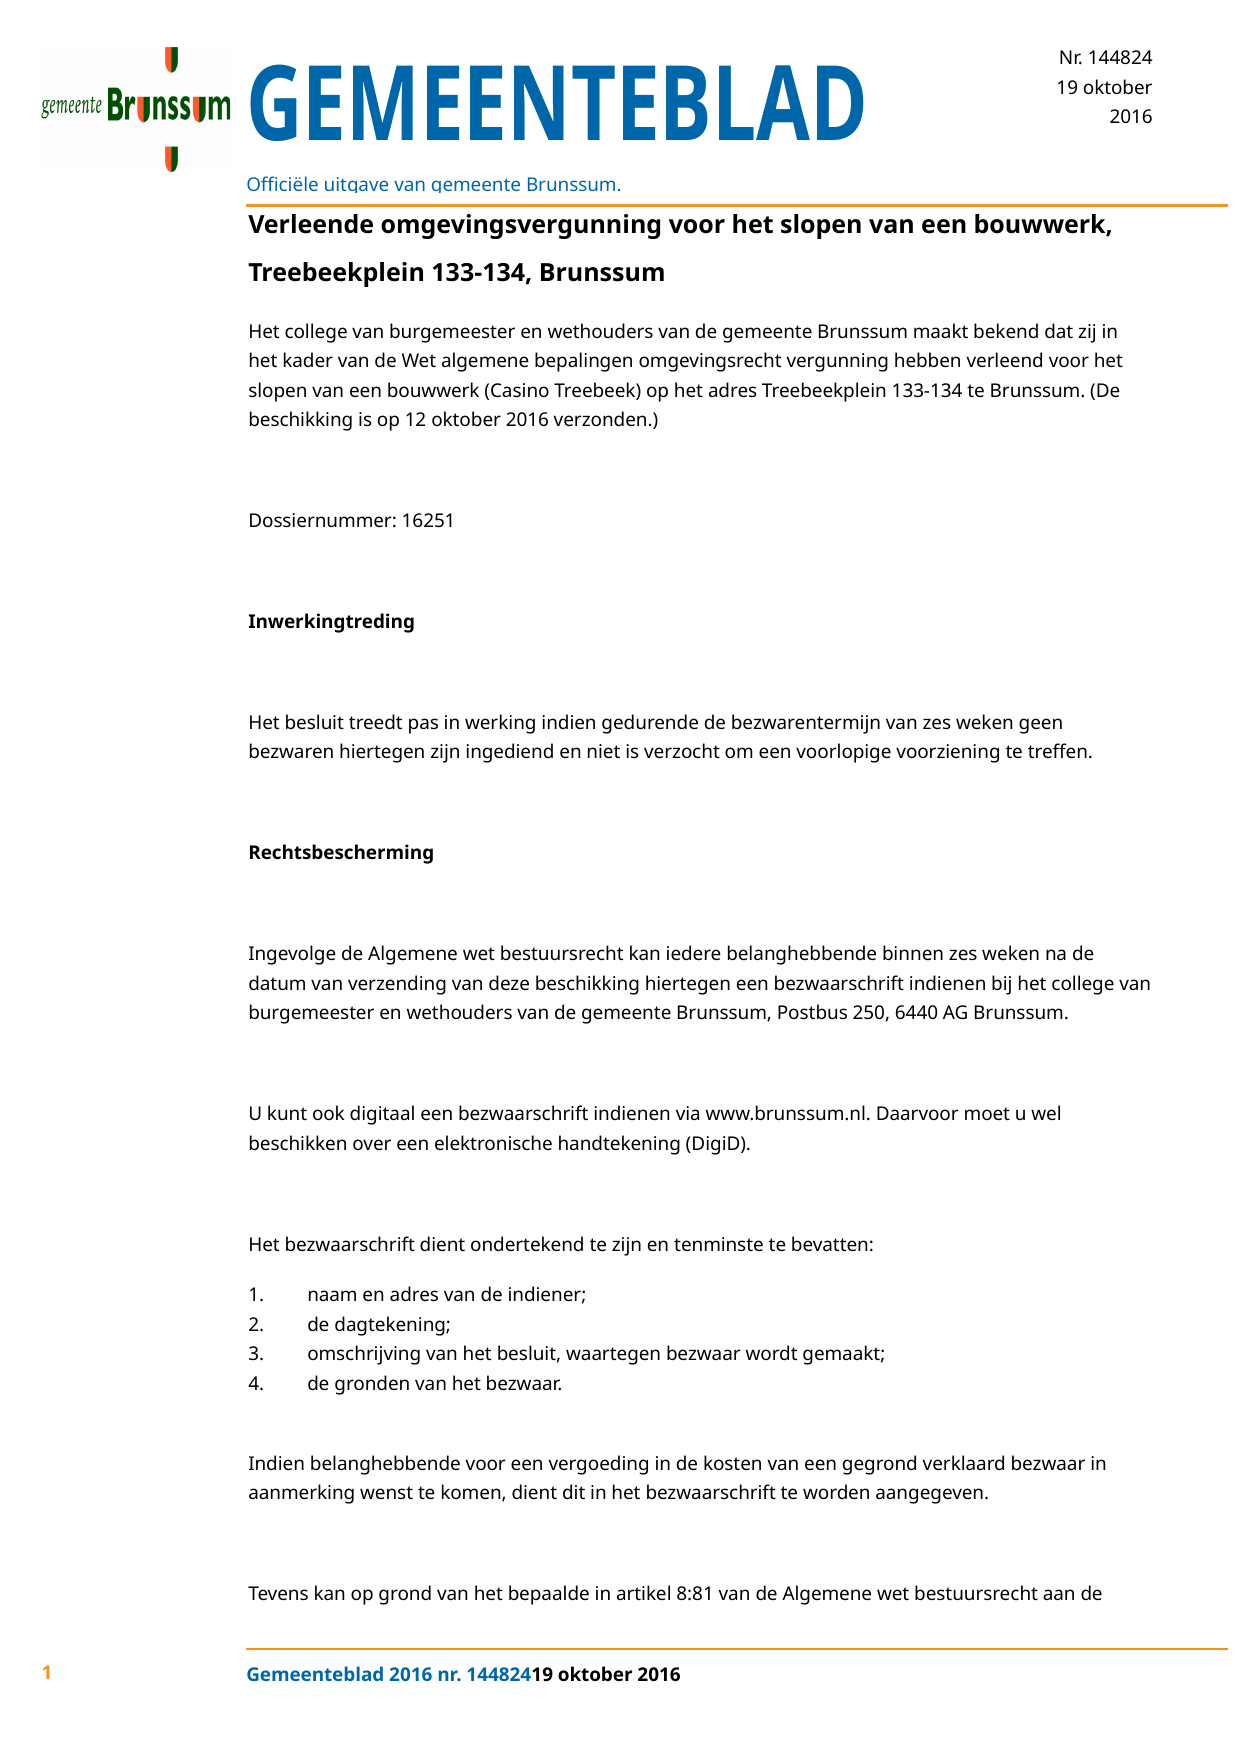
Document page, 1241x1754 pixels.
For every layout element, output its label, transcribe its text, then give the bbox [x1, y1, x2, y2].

list naam en adres van de indiener; [248, 1281, 1152, 1307]
text Ingevolge de Algemene wet bestuursrecht kan iedere belanghebbende binnen zes weken na de datum van verzending van deze beschikking hiertegen een bezwaarschrift indienen bij het college van burgemeester en wethouders van de gemeente Brunssum, Postbus 250, 6440 AG Brunssum. [248, 940, 1152, 1025]
text Indien belanghebbende voor een vergoeding in de kosten van een gegrond verklaard bezwaar in aanmerking wenst te komen, dient dit in het bezwaarschrift te worden aangegeven. [248, 1450, 1152, 1505]
picture [41, 47, 231, 172]
text Verleende omgevingsvergunning voor het slopen van een bouwwerk, Treebeekplein 133-134, Brunssum [248, 207, 1152, 288]
text Het college van burgemeester en wethouders van de gemeente Brunssum maakt bekend dat zij in het kader van de Wet algemene bepalingen omgevingsrecht vergunning hebben verleend voor het slopen van een bouwwerk (Casino Treebeek) op het adres Treebeekplein 133-134 te Brunssum. (De beschikking is op 12 oktober 2016 verzonden.) [248, 318, 1152, 432]
list de gronden van het bezwaar. [248, 1370, 1152, 1396]
text U kunt ook digitaal een bezwaarschrift indienen via www.brunssum.nl. Daarvoor moet u wel beschikken over een elektronische handtekening (DigiD). [248, 1100, 1152, 1156]
text Inwerkingtreding [248, 608, 1152, 634]
text Het bezwaarschrift dient ondertekend te zijn en tenminste te bevatten: [248, 1231, 1152, 1257]
list de dagtekening; [248, 1311, 1152, 1337]
list omschrijving van het besluit, waartegen bezwaar wordt gemaakt; [248, 1340, 1152, 1366]
text Tevens kan op grond van het bepaalde in artikel 8:81 van de Algemene wet bestuursrecht aan de [248, 1580, 1152, 1606]
text Dossiernummer: 16251 [248, 507, 1152, 533]
text Rechtsbescherming [248, 839, 1152, 865]
text Het besluit treedt pas in werking indien gedurende de bezwarentermijn van zes weken geen bezwaren hiertegen zijn ingediend en niet is verzocht om een voorlopige voorziening te treffen. [248, 709, 1152, 764]
